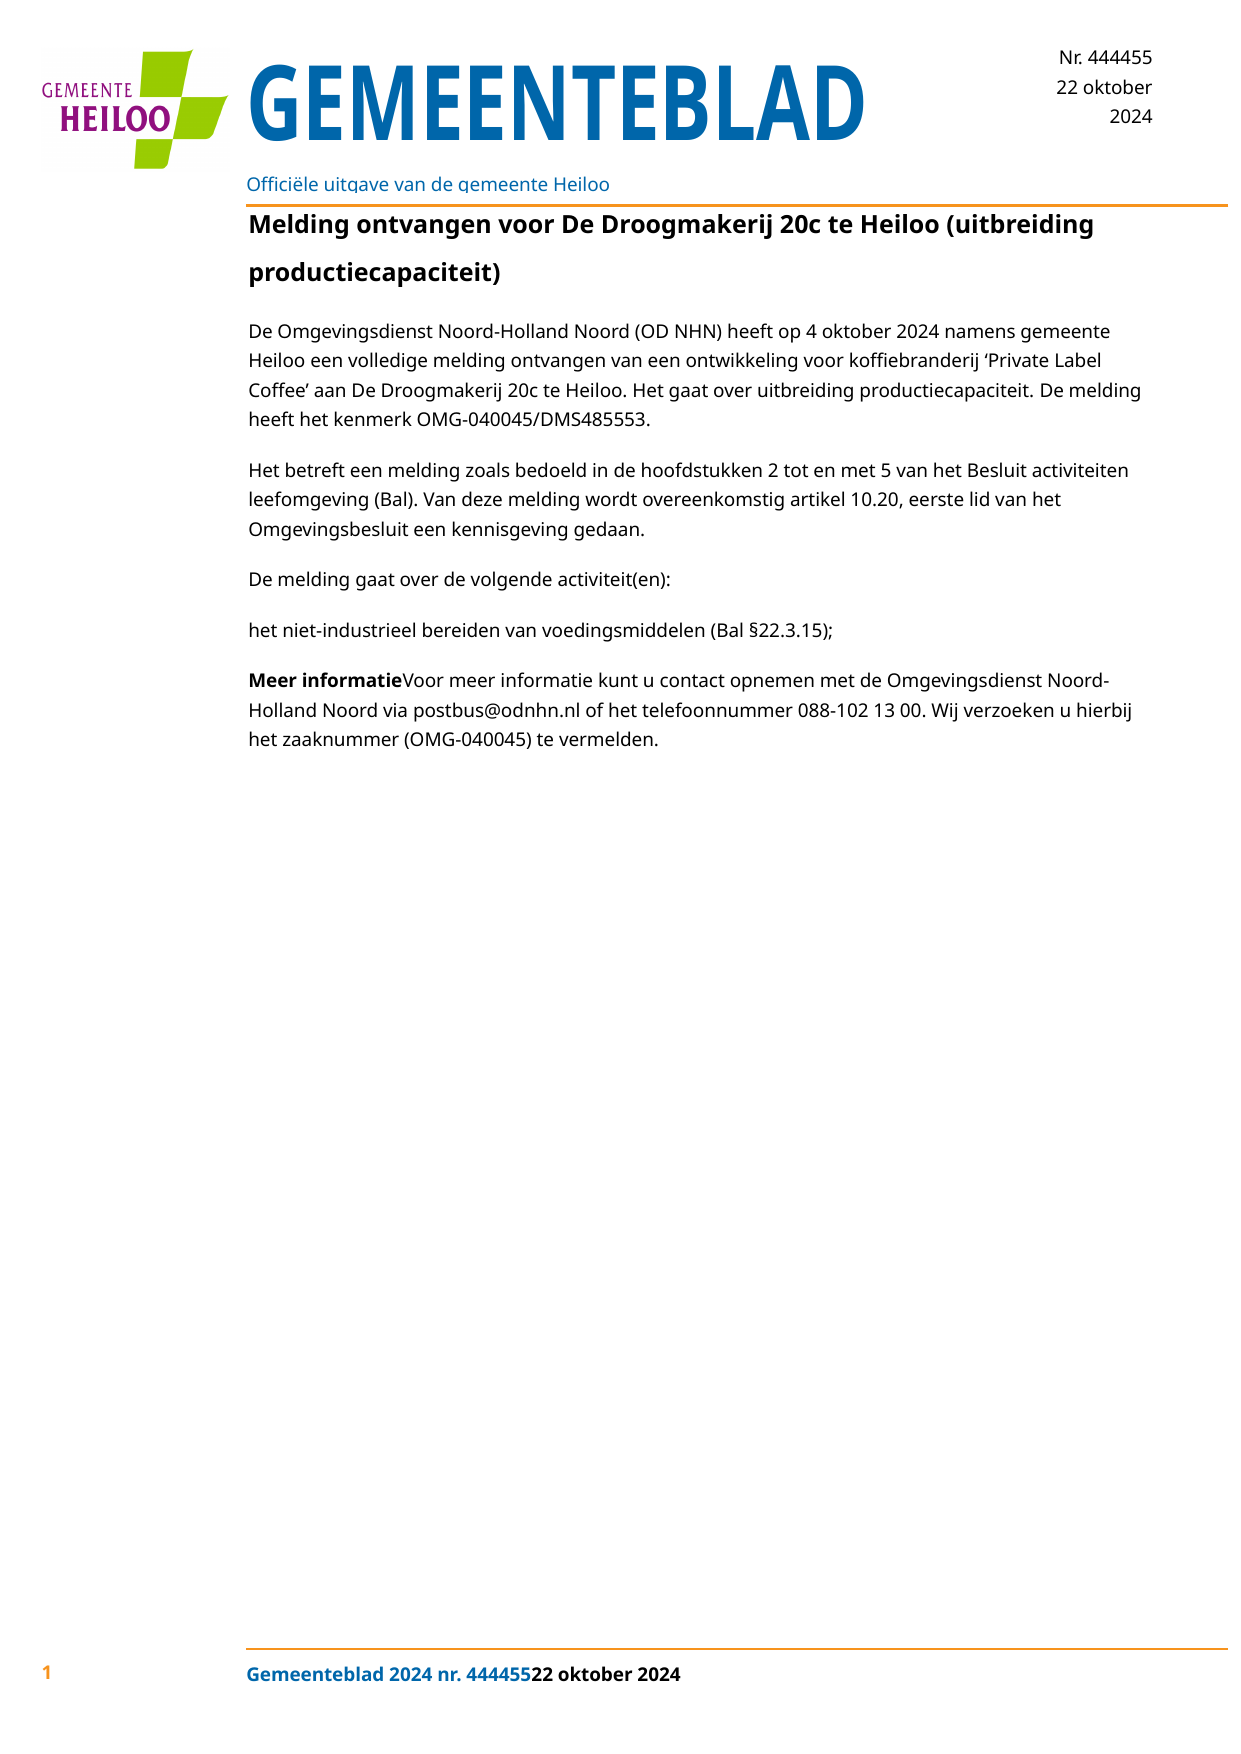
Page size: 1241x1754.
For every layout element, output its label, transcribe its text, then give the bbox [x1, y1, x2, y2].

picture [41, 47, 231, 172]
text De Omgevingsdienst Noord-Holland Noord (OD NHN) heeft op 4 oktober 2024 namens gemeente Heiloo een volledige melding ontvangen van een ontwikkeling voor koffiebranderij ‘Private Label Coffee’ aan De Droogmakerij 20c te Heiloo. Het gaat over uitbreiding productiecapaciteit. De melding heeft het kenmerk OMG-040045/DMS485553. [248, 318, 1152, 432]
text De melding gaat over de volgende activiteit(en): [248, 567, 1152, 592]
text Meer informatieVoor meer informatie kunt u contact opnemen met de Omgevingsdienst Noord-Holland Noord via postbus@odnhn.nl of het telefoonnummer 088-102 13 00. Wij verzoeken u hierbij het zaaknummer (OMG-040045) te vermelden. [248, 667, 1152, 752]
text Het betreft een melding zoals bedoeld in de hoofdstukken 2 tot en met 5 van het Besluit activiteiten leefomgeving (Bal). Van deze melding wordt overeenkomstig artikel 10.20, eerste lid van het Omgevingsbesluit een kennisgeving gedaan. [248, 457, 1152, 542]
text het niet-industrieel bereiden van voedingsmiddelen (Bal §22.3.15); [248, 617, 1152, 643]
text Melding ontvangen voor De Droogmakerij 20c te Heiloo (uitbreiding productiecapaciteit) [248, 207, 1152, 288]
